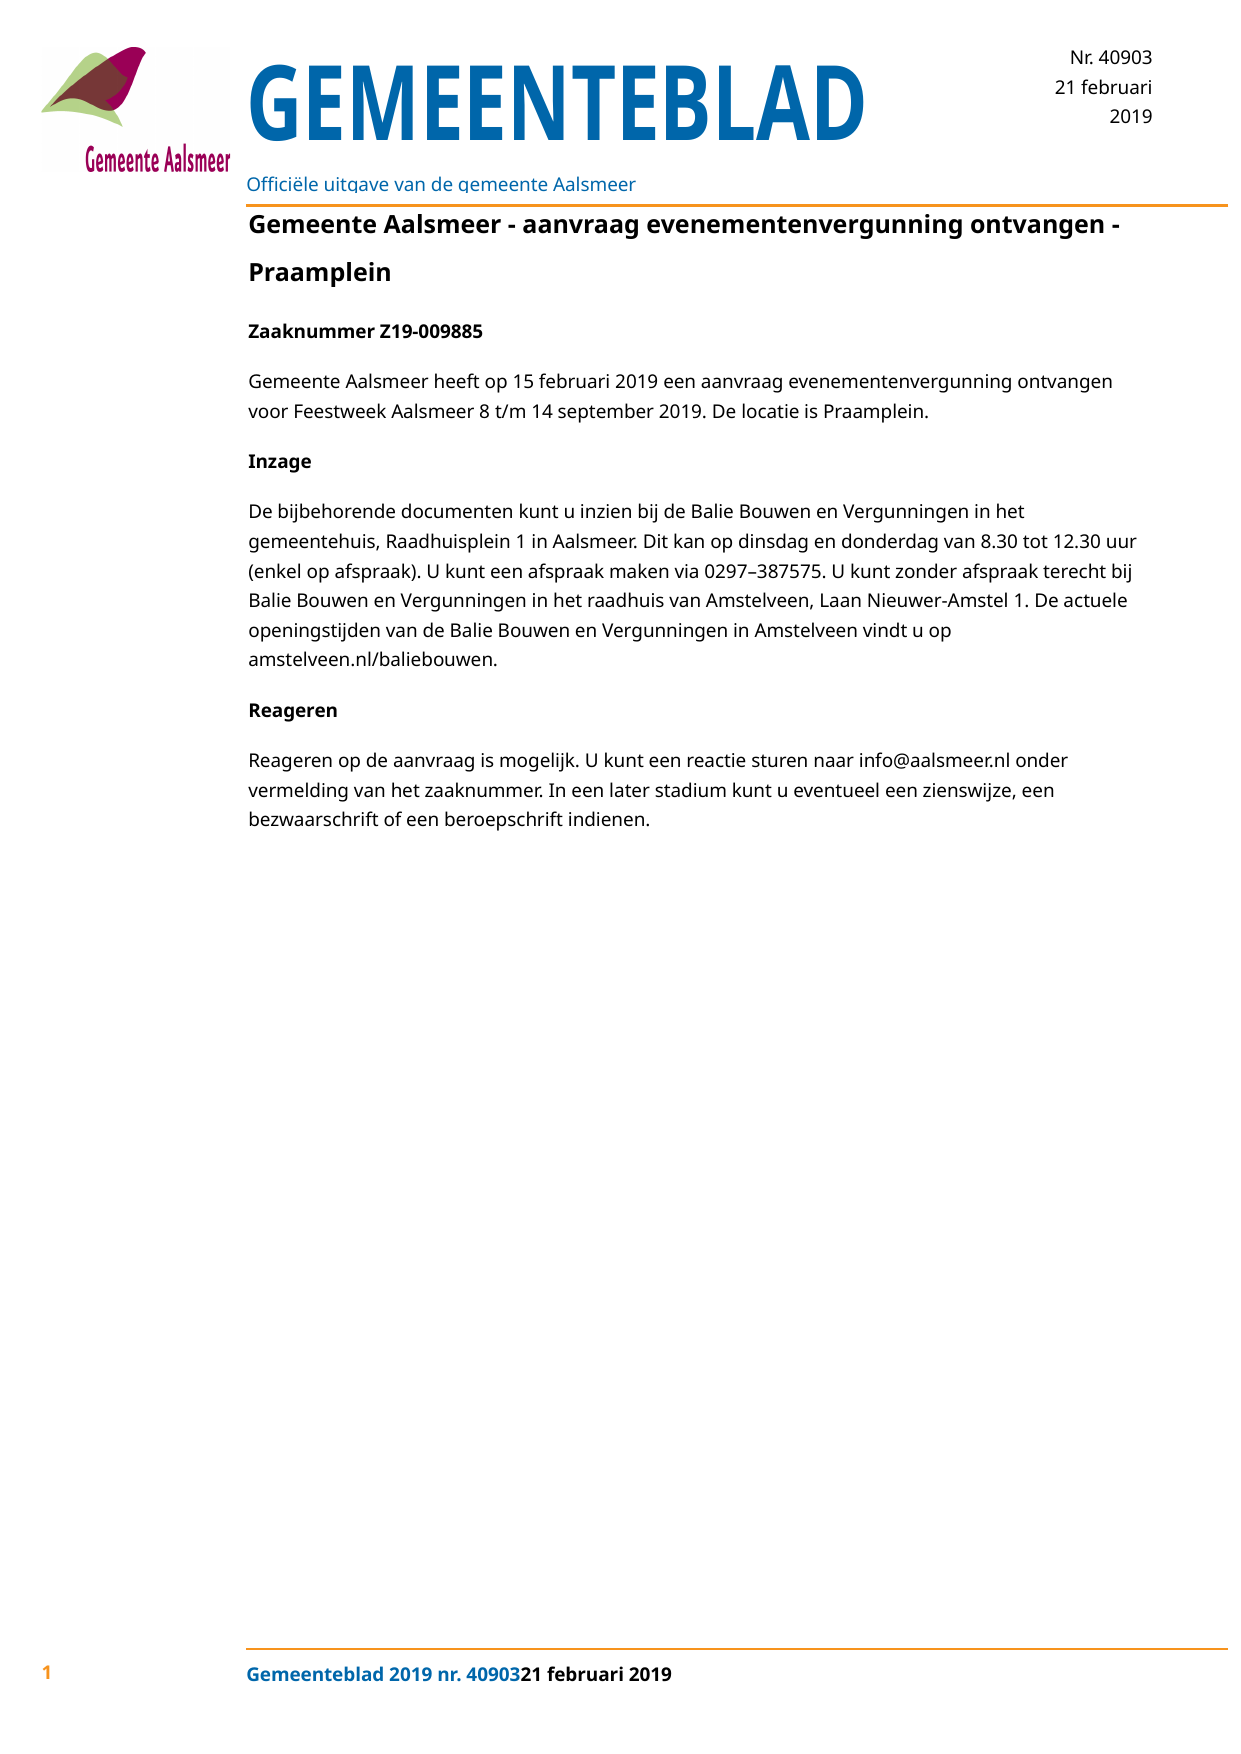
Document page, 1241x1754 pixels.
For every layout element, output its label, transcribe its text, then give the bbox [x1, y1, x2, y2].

text Zaaknummer Z19-009885 [248, 318, 1152, 344]
text Inzage [248, 448, 1152, 474]
text Gemeente Aalsmeer - aanvraag evenementenvergunning ontvangen - Praamplein [248, 207, 1152, 288]
text Reageren [248, 697, 1152, 723]
text De bijbehorende documenten kunt u inzien bij de Balie Bouwen en Vergunningen in het gemeentehuis, Raadhuisplein 1 in Aalsmeer. Dit kan op dinsdag en donderdag van 8.30 tot 12.30 uur (enkel op afspraak). U kunt een afspraak maken via 0297–387575. U kunt zonder afspraak terecht bij Balie Bouwen en Vergunningen in het raadhuis van Amstelveen, Laan Nieuwer-Amstel 1. De actuele openingstijden van de Balie Bouwen en Vergunningen in Amstelveen vindt u op amstelveen.nl/baliebouwen. [248, 499, 1152, 672]
picture [41, 47, 231, 172]
text Gemeente Aalsmeer heeft op 15 februari 2019 een aanvraag evenementenvergunning ontvangen voor Feestweek Aalsmeer 8 t/m 14 september 2019. De locatie is Praamplein. [248, 368, 1152, 424]
text Reageren op de aanvraag is mogelijk. U kunt een reactie sturen naar info@aalsmeer.nl onder vermelding van het zaaknummer. In een later stadium kunt u eventueel een zienswijze, een bezwaarschrift of een beroepschrift indienen. [248, 747, 1152, 832]
